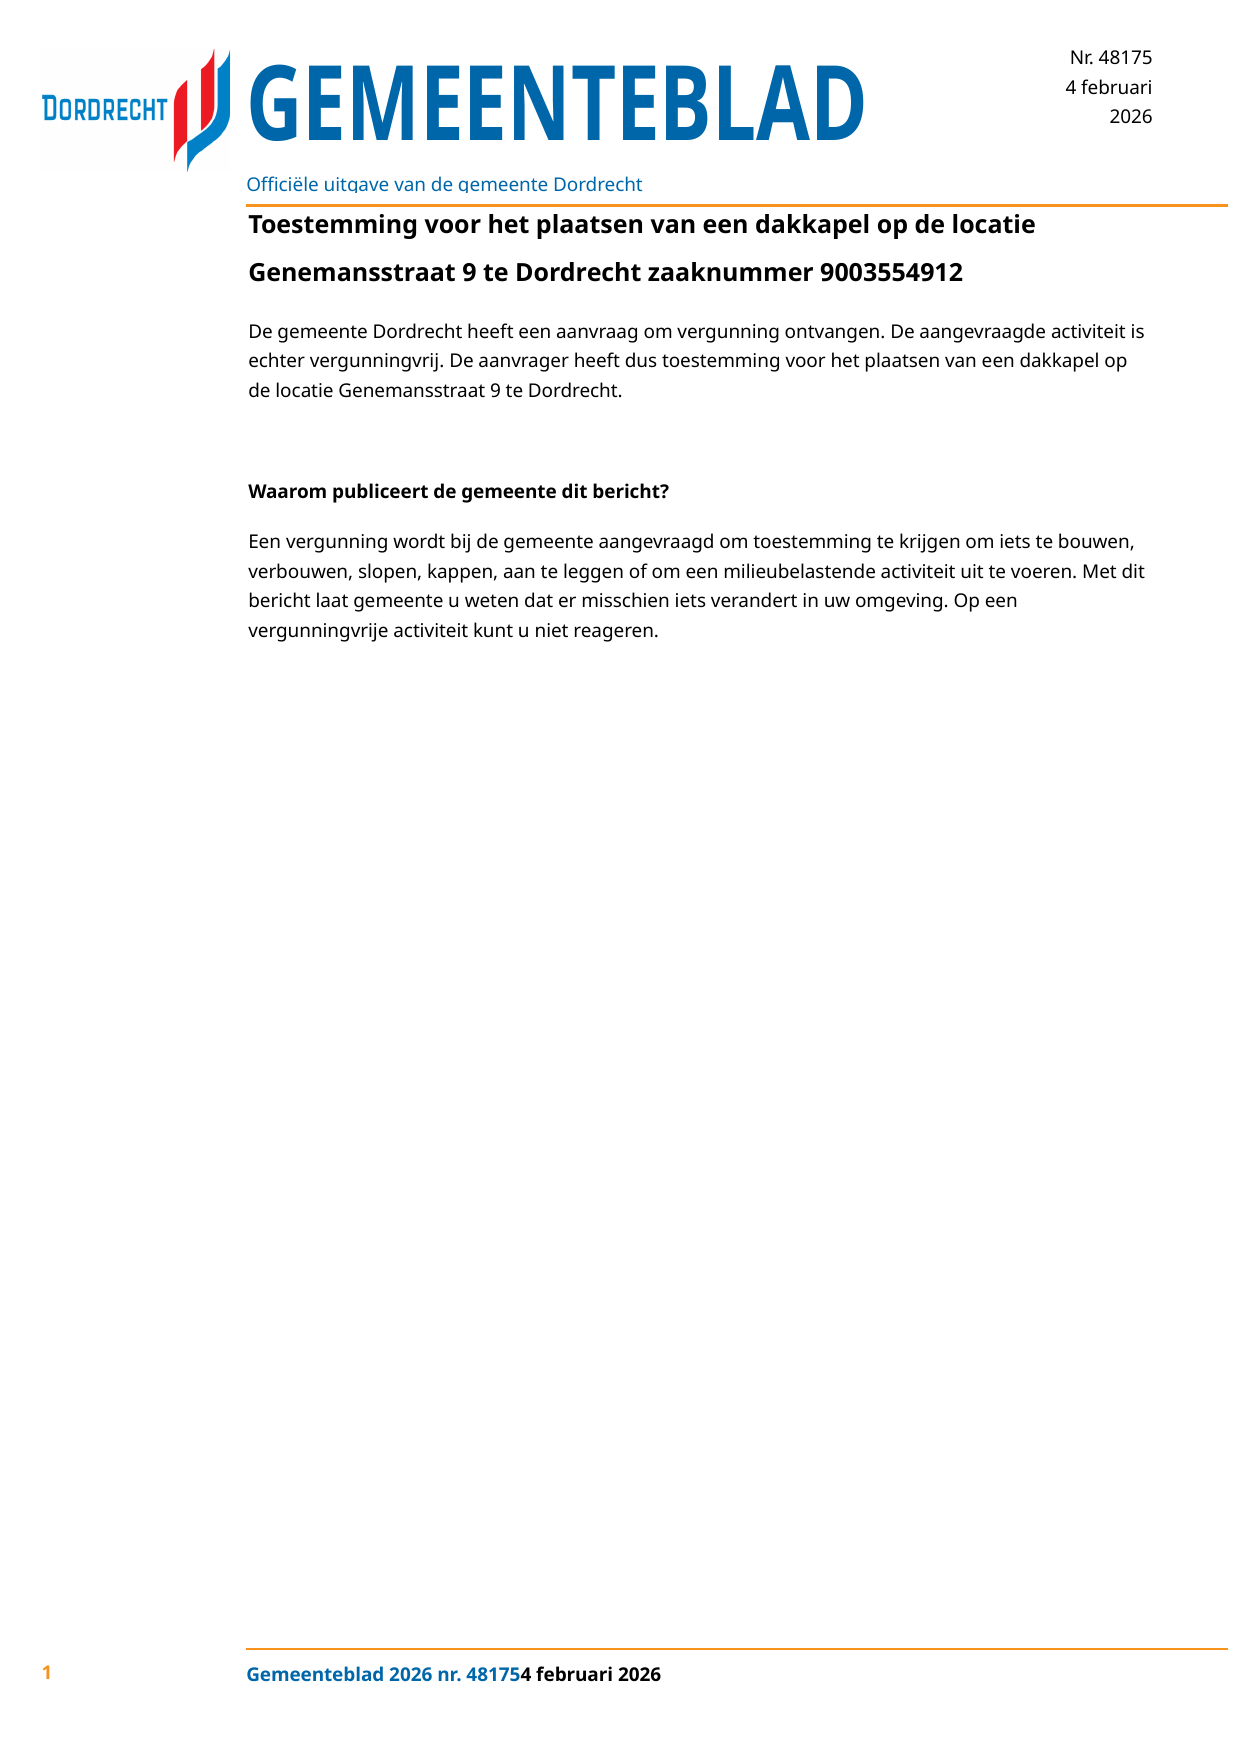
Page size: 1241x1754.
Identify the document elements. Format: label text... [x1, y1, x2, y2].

text Waarom publiceert de gemeente dit bericht? [248, 478, 1152, 504]
text De gemeente Dordrecht heeft een aanvraag om vergunning ontvangen. De aangevraagde activiteit is echter vergunningvrij. De aanvrager heeft dus toestemming voor het plaatsen van een dakkapel op de locatie Genemansstraat 9 te Dordrecht. [248, 318, 1152, 403]
picture [41, 47, 231, 172]
text Toestemming voor het plaatsen van een dakkapel op de locatie Genemansstraat 9 te Dordrecht zaaknummer 9003554912 [248, 207, 1152, 288]
text Een vergunning wordt bij de gemeente aangevraagd om toestemming te krijgen om iets te bouwen, verbouwen, slopen, kappen, aan te leggen of om een milieubelastende activiteit uit te voeren. Met dit bericht laat gemeente u weten dat er misschien iets verandert in uw omgeving. Op een vergunningvrije activiteit kunt u niet reageren. [248, 528, 1152, 643]
